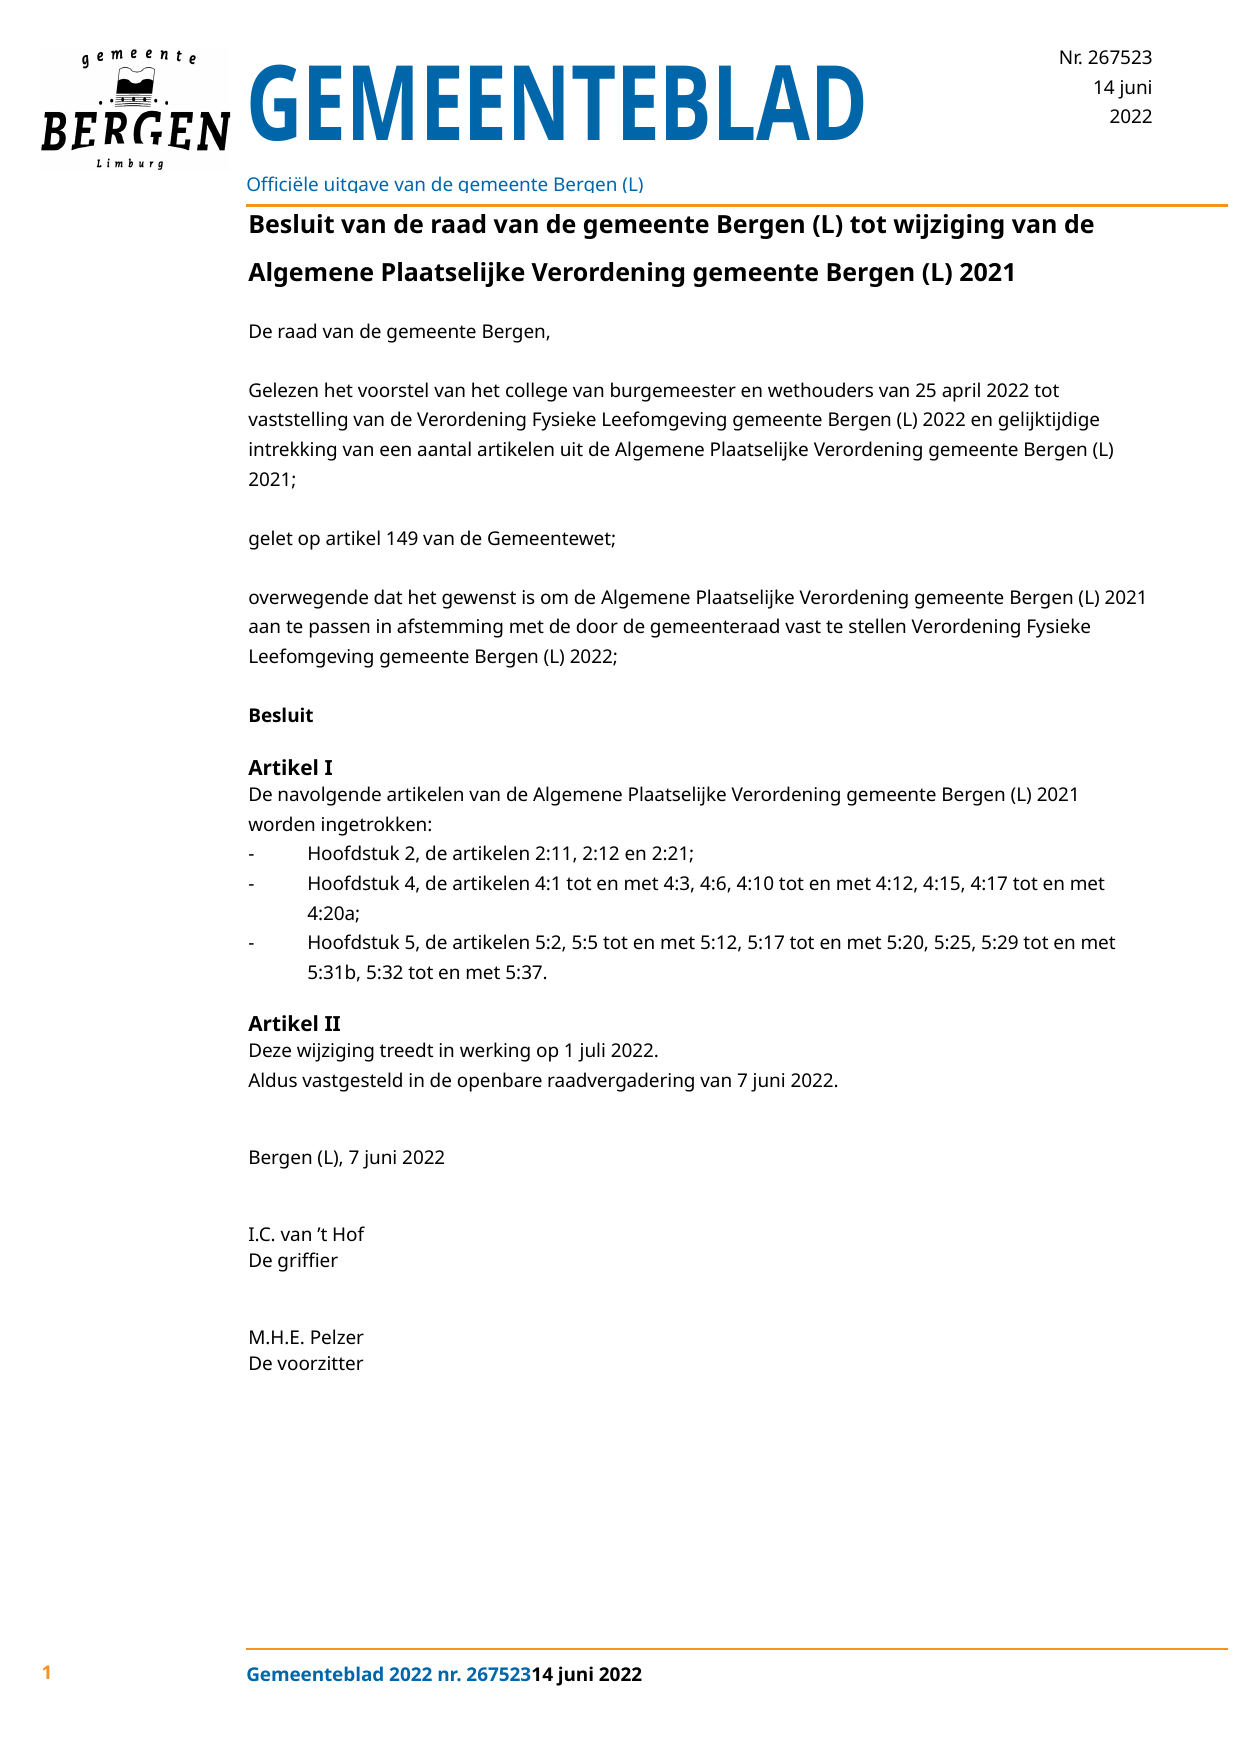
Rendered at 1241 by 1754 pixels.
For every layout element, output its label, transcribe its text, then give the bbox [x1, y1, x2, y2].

text worden ingetrokken: [248, 811, 1152, 837]
text De raad van de gemeente Bergen, [248, 318, 1152, 344]
list Hoofdstuk 4, de artikelen 4:1 tot en met 4:3, 4:6, 4:10 tot en met 4:12, 4:15, 4:17 tot en met 4:20a; [248, 870, 1152, 925]
text Besluit [248, 702, 1152, 728]
text Artikel I [248, 753, 1152, 781]
text overwegende dat het gewenst is om de Algemene Plaatselijke Verordening gemeente Bergen (L) 2021 aan te passen in afstemming met de door de gemeenteraad vast te stellen Verordening Fysieke Leefomgeving gemeente Bergen (L) 2022; [248, 584, 1152, 669]
text Aldus vastgesteld in de openbare raadvergadering van 7 juni 2022. [248, 1067, 1152, 1093]
text I.C. van ’t Hof [248, 1222, 1152, 1247]
text Bergen (L), 7 juni 2022 [248, 1144, 1152, 1170]
text De voorzitter [248, 1350, 1152, 1376]
list Hoofdstuk 2, de artikelen 2:11, 2:12 en 2:21; [248, 841, 1152, 866]
list Hoofdstuk 5, de artikelen 5:2, 5:5 tot en met 5:12, 5:17 tot en met 5:20, 5:25, 5:29 tot en met 5:31b, 5:32 tot en met 5:37. [248, 929, 1152, 984]
picture [41, 47, 231, 172]
text Deze wijziging treedt in werking op 1 juli 2022. [248, 1038, 1152, 1063]
text Besluit van de raad van de gemeente Bergen (L) tot wijziging van de Algemene Plaatselijke Verordening gemeente Bergen (L) 2021 [248, 207, 1152, 288]
text De griffier [248, 1247, 1152, 1273]
text De navolgende artikelen van de Algemene Plaatselijke Verordening gemeente Bergen (L) 2021 [248, 781, 1152, 807]
text gelet op artikel 149 van de Gemeentewet; [248, 525, 1152, 551]
text Artikel II [248, 1009, 1152, 1038]
text Gelezen het voorstel van het college van burgemeester en wethouders van 25 april 2022 tot vaststelling van de Verordening Fysieke Leefomgeving gemeente Bergen (L) 2022 en gelijktijdige intrekking van een aantal artikelen uit de Algemene Plaatselijke Verordening gemeente Bergen (L) 2021; [248, 377, 1152, 492]
text M.H.E. Pelzer [248, 1324, 1152, 1350]
